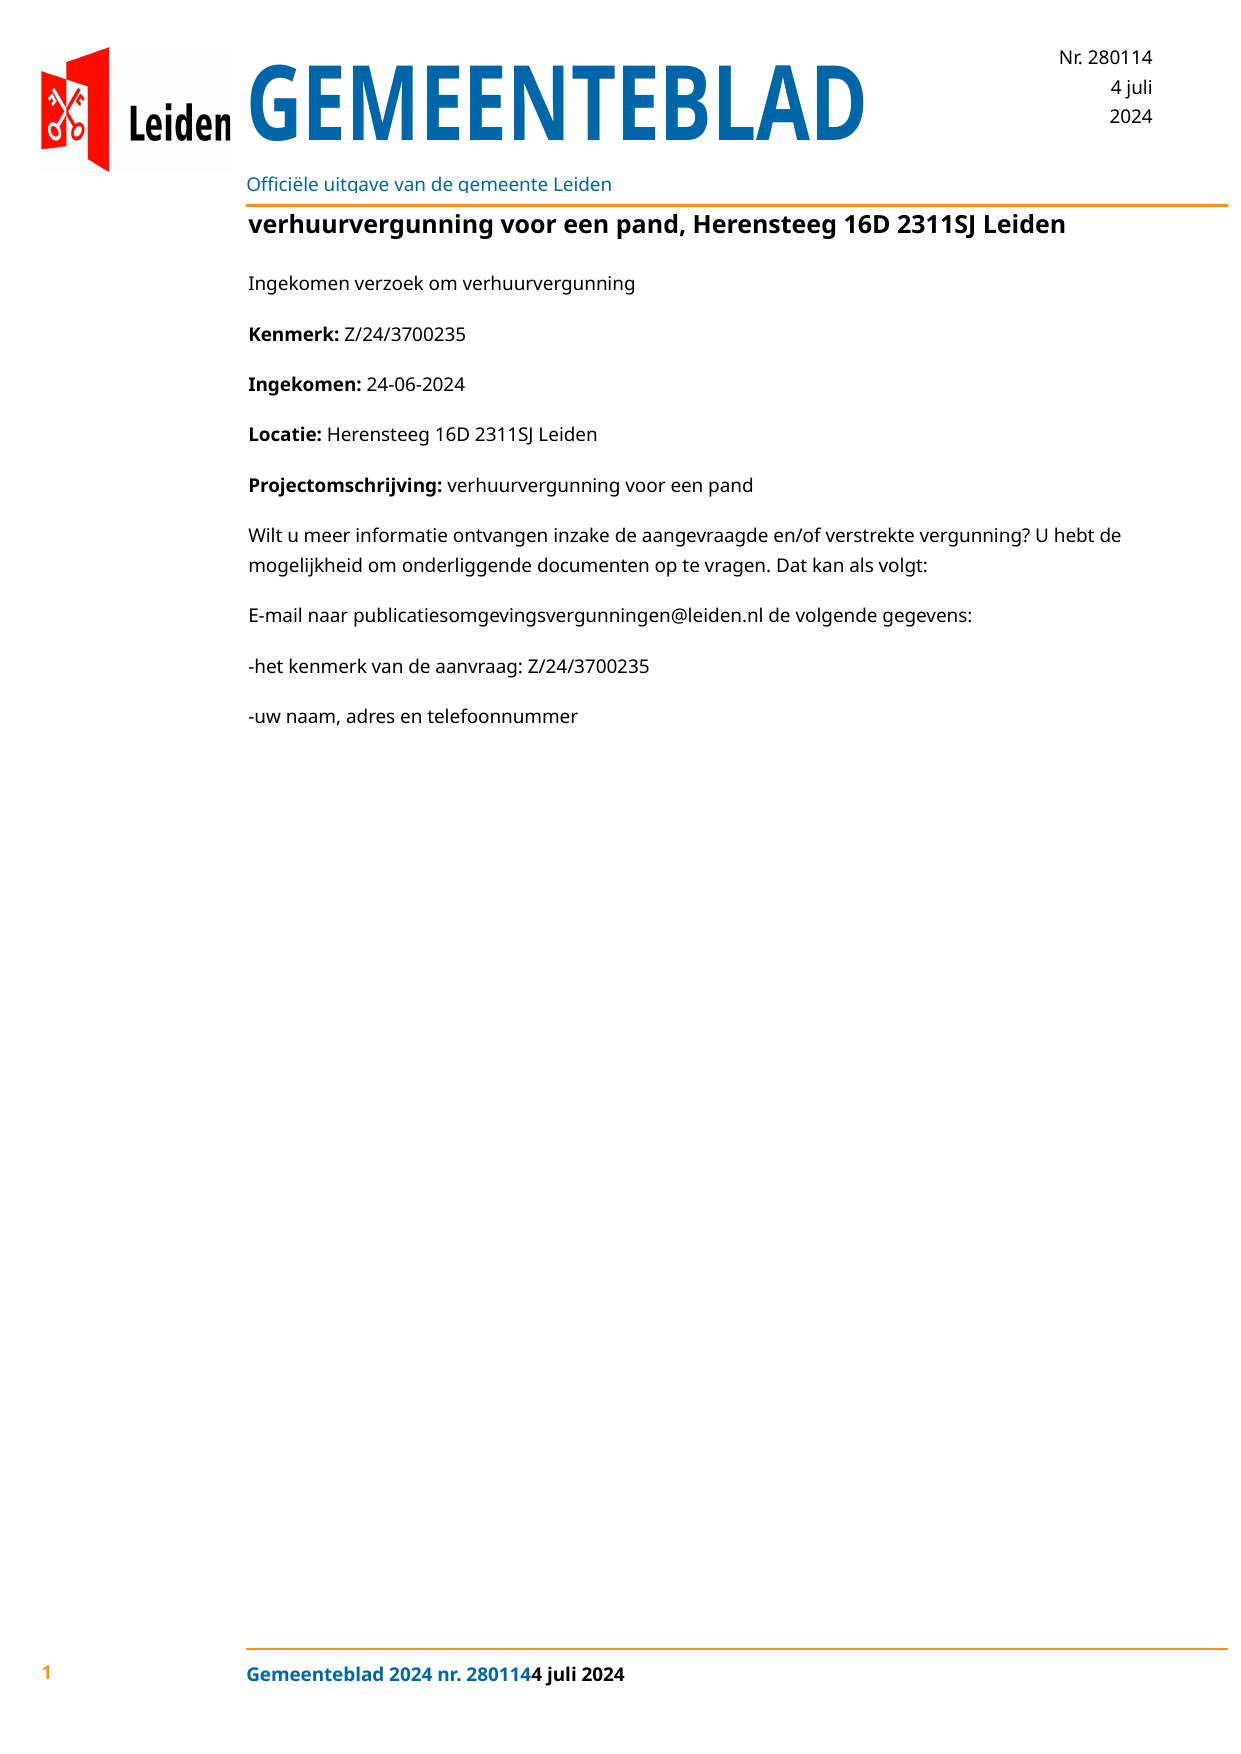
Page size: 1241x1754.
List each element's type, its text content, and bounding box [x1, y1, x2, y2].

text Kenmerk: Z/24/3700235 [248, 321, 1152, 346]
text Projectomschrijving: verhuurvergunning voor een pand [248, 472, 1152, 498]
text Wilt u meer informatie ontvangen inzake de aangevraagde en/of verstrekte vergunning? U hebt de mogelijkheid om onderliggende documenten op te vragen. Dat kan als volgt: [248, 522, 1152, 578]
text Locatie: Herensteeg 16D 2311SJ Leiden [248, 422, 1152, 447]
text verhuurvergunning voor een pand, Herensteeg 16D 2311SJ Leiden [248, 207, 1152, 241]
picture [41, 47, 231, 172]
text -uw naam, adres en telefoonnummer [248, 703, 1152, 729]
text -het kenmerk van de aanvraag: Z/24/3700235 [248, 653, 1152, 678]
text E-mail naar publicatiesomgevingsvergunningen@leiden.nl de volgende gegevens: [248, 602, 1152, 628]
text Ingekomen: 24-06-2024 [248, 371, 1152, 397]
text Ingekomen verzoek om verhuurvergunning [248, 270, 1152, 296]
